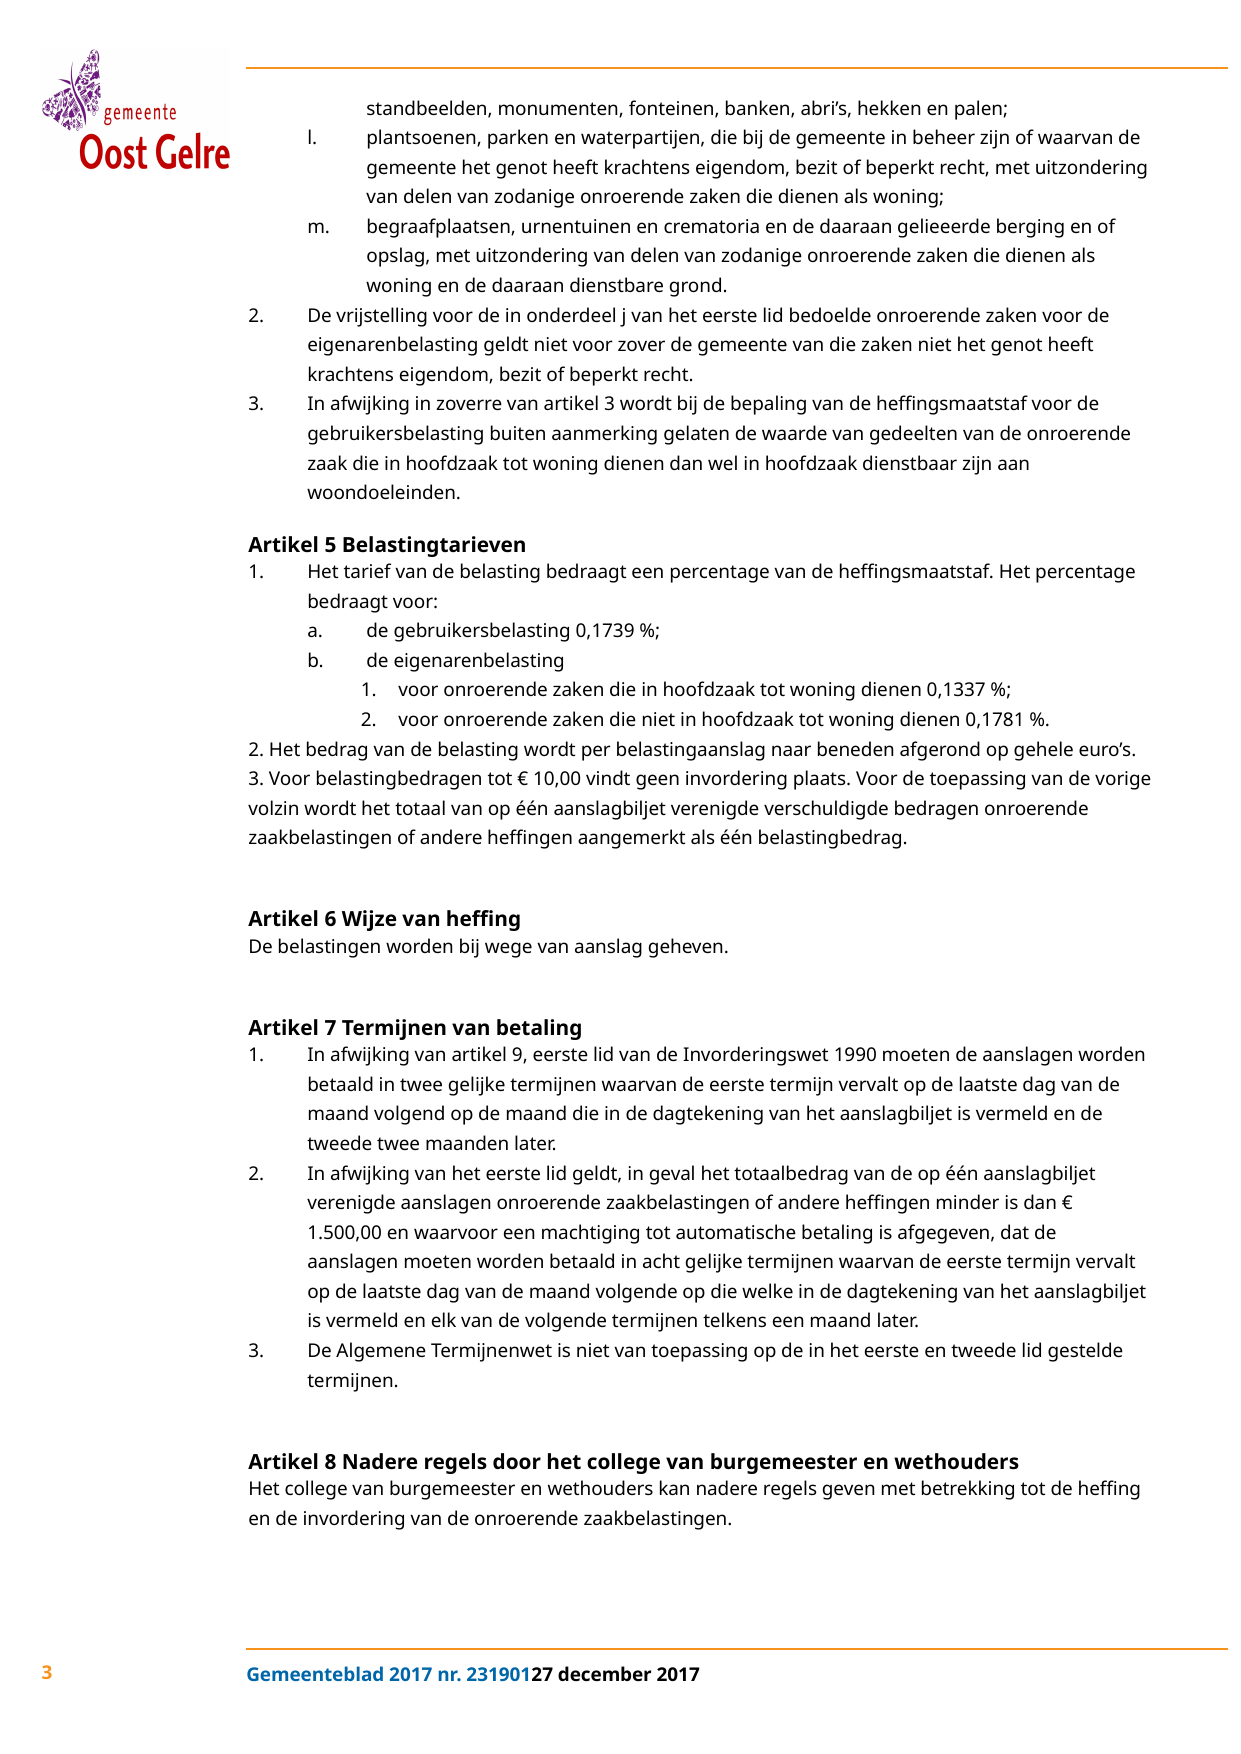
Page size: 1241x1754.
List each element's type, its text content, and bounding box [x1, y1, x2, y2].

list begraafplaatsen, urnentuinen en crematoria en de daaraan gelieeerde berging en of opslag, met uitzondering van delen van zodanige onroerende zaken die dienen als woning en de daaraan dienstbare grond. [307, 213, 1152, 298]
list standbeelden, monumenten, fonteinen, banken, abri’s, hekken en palen; [307, 95, 1152, 121]
list De vrijstelling voor de in onderdeel j van het eerste lid bedoelde onroerende zaken voor de eigenarenbelasting geldt niet voor zover de gemeente van die zaken niet het genot heeft krachtens eigendom, bezit of beperkt recht. [248, 302, 1152, 387]
list de gebruikersbelasting 0,1739 %; [307, 617, 1152, 643]
text De belastingen worden bij wege van aanslag geheven. [248, 933, 1152, 959]
text Artikel 6 Wijze van heffing [248, 904, 1152, 933]
text 3. Voor belastingbedragen tot € 10,00 vindt geen invordering plaats. Voor de toepassing van de vorige volzin wordt het totaal van op één aanslagbiljet verenigde verschuldigde bedragen onroerende zaakbelastingen of andere heffingen aangemerkt als één belastingbedrag. [248, 765, 1152, 850]
text Artikel 7 Termijnen van betaling [248, 1013, 1152, 1041]
text Het college van burgemeester en wethouders kan nadere regels geven met betrekking tot de heffing en de invordering van de onroerende zaakbelastingen. [248, 1475, 1152, 1531]
list de eigenarenbelasting [307, 647, 1152, 673]
list plantsoenen, parken en waterpartijen, die bij de gemeente in beheer zijn of waarvan de gemeente het genot heeft krachtens eigendom, bezit of beperkt recht, met uitzondering van delen van zodanige onroerende zaken die dienen als woning; [307, 124, 1152, 209]
text 2. Het bedrag van de belasting wordt per belastingaanslag naar beneden afgerond op gehele euro’s. [248, 736, 1152, 761]
picture [41, 47, 231, 172]
list Het tarief van de belasting bedraagt een percentage van de heffingsmaatstaf. Het percentage bedraagt voor: [248, 558, 1152, 613]
text Artikel 5 Belastingtarieven [248, 530, 1152, 558]
list In afwijking van artikel 9, eerste lid van de Invorderingswet 1990 moeten de aanslagen worden betaald in twee gelijke termijnen waarvan de eerste termijn vervalt op de laatste dag van de maand volgend op de maand die in de dagtekening van het aanslagbiljet is vermeld en de tweede twee maanden later. [248, 1041, 1152, 1156]
list De Algemene Termijnenwet is niet van toepassing op de in het eerste en tweede lid gestelde termijnen. [248, 1337, 1152, 1392]
list voor onroerende zaken die niet in hoofdzaak tot woning dienen 0,1781 %. [361, 706, 1152, 732]
text Artikel 8 Nadere regels door het college van burgemeester en wethouders [248, 1447, 1152, 1475]
list voor onroerende zaken die in hoofdzaak tot woning dienen 0,1337 %; [361, 677, 1152, 702]
list In afwijking van het eerste lid geldt, in geval het totaalbedrag van de op één aanslagbiljet verenigde aanslagen onroerende zaakbelastingen of andere heffingen minder is dan € 1.500,00 en waarvoor een machtiging tot automatische betaling is afgegeven, dat de aanslagen moeten worden betaald in acht gelijke termijnen waarvan de eerste termijn vervalt op de laatste dag van de maand volgende op die welke in de dagtekening van het aanslagbiljet is vermeld en elk van de volgende termijnen telkens een maand later. [248, 1160, 1152, 1333]
list In afwijking in zoverre van artikel 3 wordt bij de bepaling van de heffingsmaatstaf voor de gebruikersbelasting buiten aanmerking gelaten de waarde van gedeelten van de onroerende zaak die in hoofdzaak tot woning dienen dan wel in hoofdzaak dienstbaar zijn aan woondoeleinden. [248, 391, 1152, 505]
